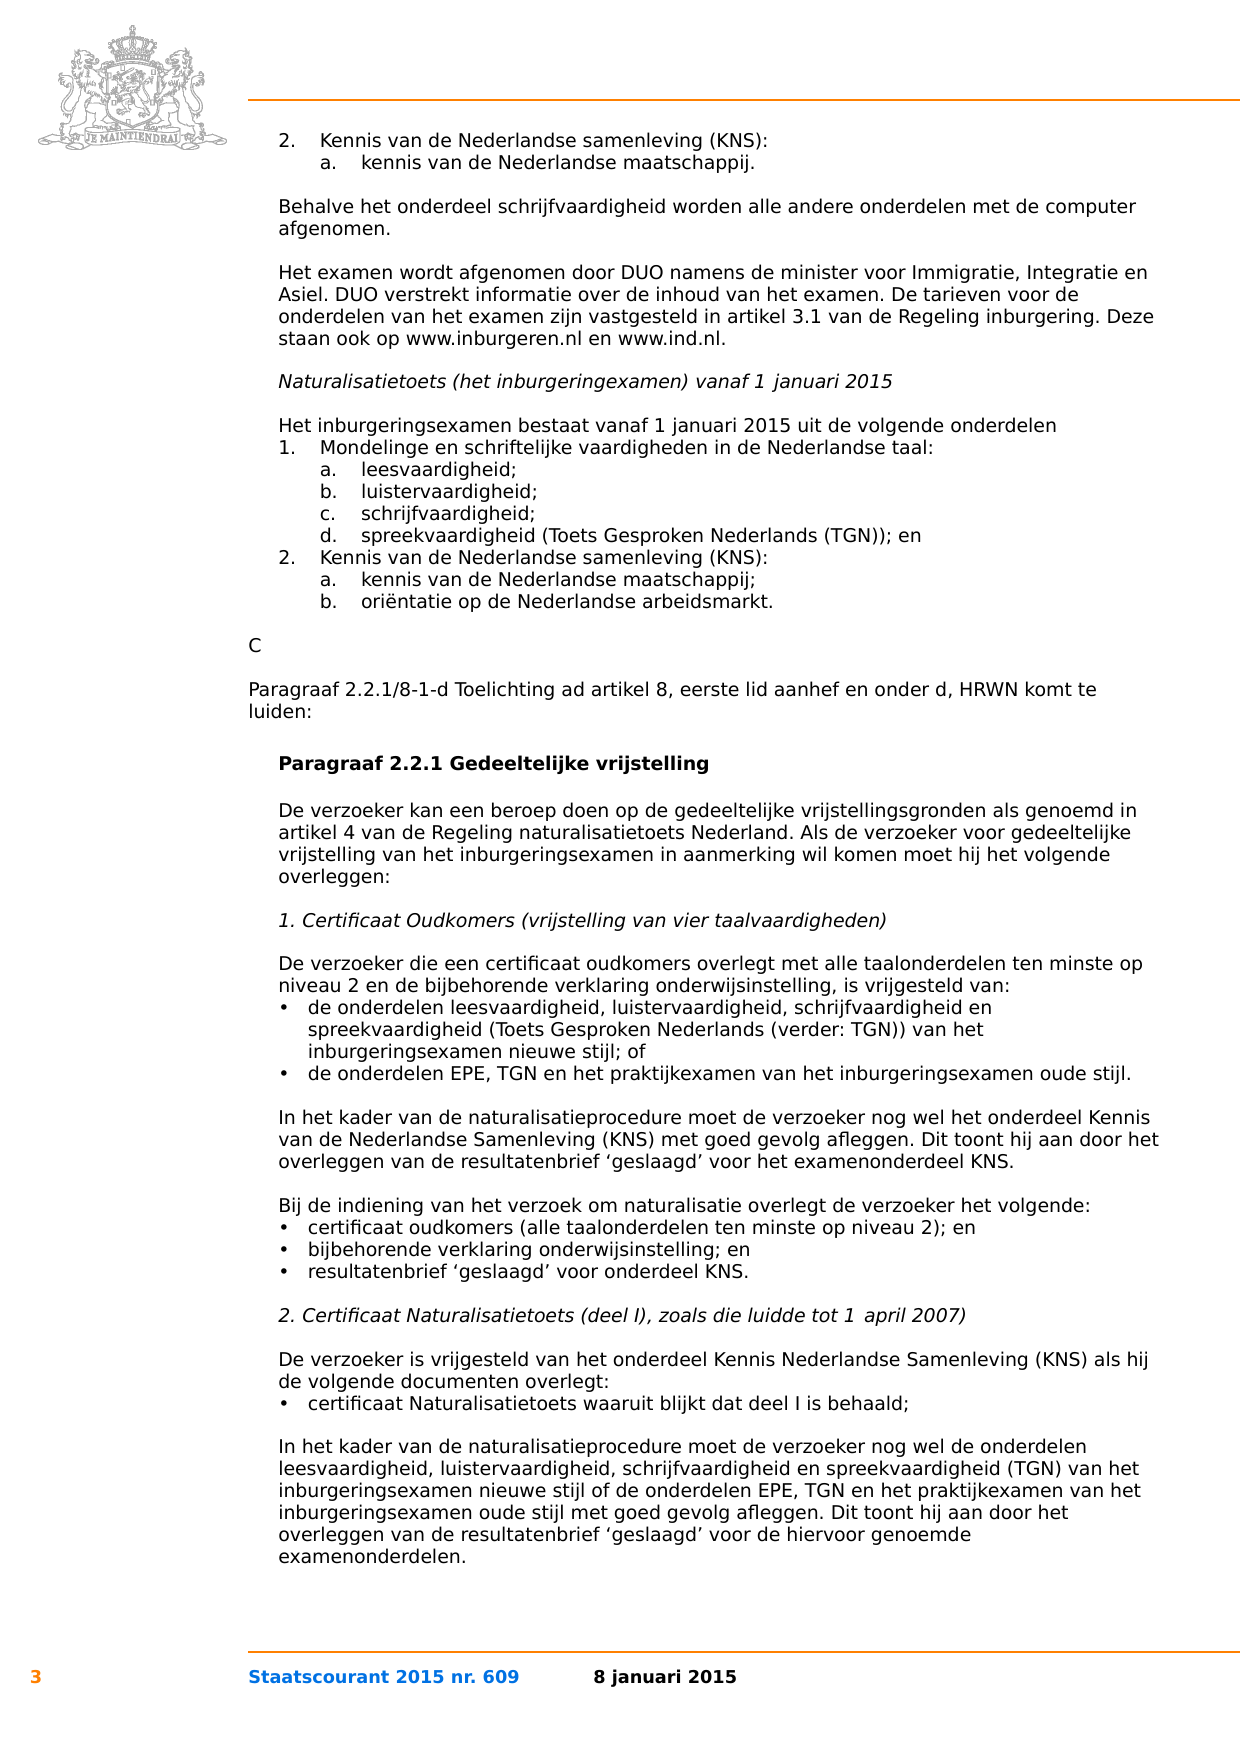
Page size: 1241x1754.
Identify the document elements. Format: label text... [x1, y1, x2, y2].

subtitle Naturalisatietoets (het inburgeringexamen) vanaf 1 januari 2015 [278, 371, 1163, 393]
text • de onderdelen EPE, TGN en het praktijkexamen van het inburgeringsexamen oude stijl. [278, 1063, 1163, 1085]
text Het examen wordt afgenomen door DUO namens de minister voor Immigratie, Integratie en Asiel. DUO verstrekt informatie over de inhoud van het examen. De tarieven voor de onderdelen van het examen zijn vastgesteld in artikel 3.1 van de Regeling inburgering. Deze staan ook op www.inburgeren.nl en www.ind.nl. [278, 262, 1163, 349]
subtitle 1. Certificaat Oudkomers (vrijstelling van vier taalvaardigheden) [278, 909, 1163, 931]
text De verzoeker kan een beroep doen op de gedeeltelijke vrijstellingsgronden als genoemd in artikel 4 van de Regeling naturalisatietoets Nederland. Als de verzoeker voor gedeeltelijke vrijstelling van het inburgeringsexamen in aanmerking wil komen moet hij het volgende overleggen: [278, 800, 1163, 888]
picture [38, 25, 227, 150]
text a. kennis van de Nederlandse maatschappij. [319, 152, 1163, 174]
text b. oriëntatie op de Nederlandse arbeidsmarkt. [319, 591, 1163, 613]
text 2. Kennis van de Nederlandse samenleving (KNS): [278, 547, 1163, 569]
text Bij de indiening van het verzoek om naturalisatie overlegt de verzoeker het volgende: [278, 1195, 1163, 1217]
text In het kader van de naturalisatieprocedure moet de verzoeker nog wel het onderdeel Kennis van de Nederlandse Samenleving (KNS) met goed gevolg afleggen. Dit toont hij aan door het overleggen van de resultatenbrief ‘geslaagd’ voor het examenonderdeel KNS. [278, 1107, 1163, 1173]
text • certificaat oudkomers (alle taalonderdelen ten minste op niveau 2); en [278, 1217, 1163, 1239]
text C [248, 635, 1163, 657]
text c. schrijfvaardigheid; [319, 503, 1163, 525]
text In het kader van de naturalisatieprocedure moet de verzoeker nog wel de onderdelen leesvaardigheid, luistervaardigheid, schrijfvaardigheid en spreekvaardigheid (TGN) van het inburgeringsexamen nieuwe stijl of de onderdelen EPE, TGN en het praktijkexamen van het inburgeringsexamen oude stijl met goed gevolg afleggen. Dit toont hij aan door het overleggen van de resultatenbrief ‘geslaagd’ voor de hiervoor genoemde examenonderdelen. [278, 1436, 1163, 1568]
text Behalve het onderdeel schrijfvaardigheid worden alle andere onderdelen met de computer afgenomen. [278, 196, 1163, 240]
subtitle Paragraaf 2.2.1 Gedeeltelijke vrijstelling [278, 753, 1163, 775]
text d. spreekvaardigheid (Toets Gesproken Nederlands (TGN)); en [319, 525, 1163, 547]
text 2. Kennis van de Nederlandse samenleving (KNS): [278, 130, 1163, 152]
text • bijbehorende verklaring onderwijsinstelling; en [278, 1239, 1163, 1261]
text a. leesvaardigheid; [319, 459, 1163, 481]
subtitle 2. Certificaat Naturalisatietoets (deel I), zoals die luidde tot 1 april 2007) [278, 1305, 1163, 1327]
text • certificaat Naturalisatietoets waaruit blijkt dat deel I is behaald; [278, 1392, 1163, 1414]
text 1. Mondelinge en schriftelijke vaardigheden in de Nederlandse taal: [278, 437, 1163, 459]
text Het inburgeringsexamen bestaat vanaf 1 januari 2015 uit de volgende onderdelen [278, 415, 1163, 437]
text De verzoeker die een certificaat oudkomers overlegt met alle taalonderdelen ten minste op niveau 2 en de bijbehorende verklaring onderwijsinstelling, is vrijgesteld van: [278, 953, 1163, 997]
text • de onderdelen leesvaardigheid, luistervaardigheid, schrijfvaardigheid en spreekvaardigheid (Toets Gesproken Nederlands (verder: TGN)) van het inburgeringsexamen nieuwe stijl; of [278, 997, 1163, 1063]
text b. luistervaardigheid; [319, 481, 1163, 503]
text a. kennis van de Nederlandse maatschappij; [319, 569, 1163, 591]
text • resultatenbrief ‘geslaagd’ voor onderdeel KNS. [278, 1261, 1163, 1283]
text Paragraaf 2.2.1/8-1-d Toelichting ad artikel 8, eerste lid aanhef en onder d, HRWN komt te luiden: [248, 679, 1163, 723]
text De verzoeker is vrijgesteld van het onderdeel Kennis Nederlandse Samenleving (KNS) als hij de volgende documenten overlegt: [278, 1348, 1163, 1392]
